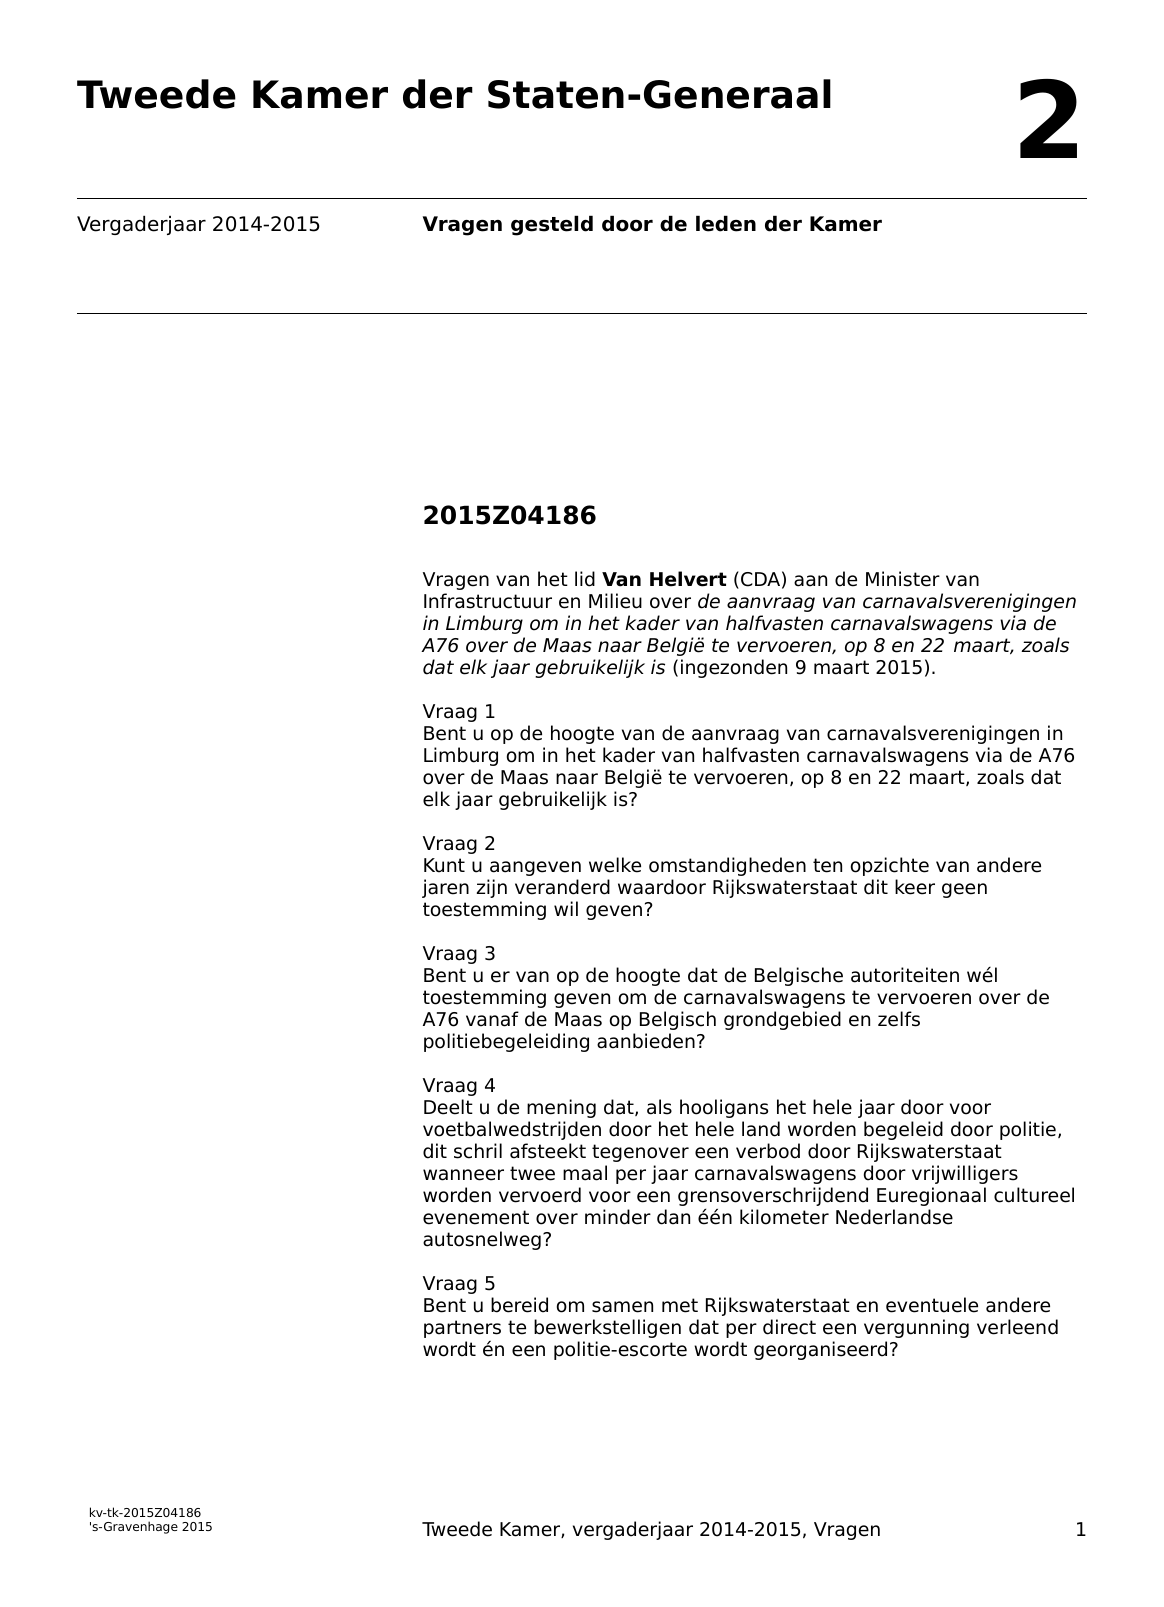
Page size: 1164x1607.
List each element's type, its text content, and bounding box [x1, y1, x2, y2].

table_header 2 [886, 59, 1087, 198]
text 's-Gravenhage 2015 [88, 1520, 323, 1534]
text Vraag 4 [422, 1075, 1087, 1097]
text Bent u op de hoogte van de aanvraag van carnavalsverenigingen in Limburg om in het kader van halfvasten carnavalswagens via de A76 over de Maas naar België te vervoeren, op 8 en 22 maart, zoals dat elk jaar gebruikelijk is? [422, 723, 1087, 811]
text Deelt u de mening dat, als hooligans het hele jaar door voor voetbalwedstrijden door het hele land worden begeleid door politie, dit schril afsteekt tegenover een verbod door Rijkswaterstaat wanneer twee maal per jaar carnavalswagens door vrijwilligers worden vervoerd voor een grensoverschrijdend Euregionaal cultureel evenement over minder dan één kilometer Nederlandse autosnelweg? [422, 1097, 1087, 1251]
table_cell Vragen gesteld door de leden der Kamer [422, 199, 1087, 313]
text Vraag 5 [422, 1273, 1087, 1295]
text 2015Z04186 [422, 501, 1087, 531]
text Vraag 3 [422, 943, 1087, 965]
text Kunt u aangeven welke omstandigheden ten opzichte van andere jaren zijn veranderd waardoor Rijkswaterstaat dit keer geen toestemming wil geven? [422, 855, 1087, 921]
text Bent u bereid om samen met Rijkswaterstaat en eventuele andere partners te bewerkstelligen dat per direct een vergunning verleend wordt én een politie-escorte wordt georganiseerd? [422, 1295, 1087, 1361]
text Vraag 1 [422, 701, 1087, 723]
text Vraag 2 [422, 833, 1087, 855]
text Bent u er van op de hoogte dat de Belgische autoriteiten wél toestemming geven om de carnavalswagens te vervoeren over de A76 vanaf de Maas op Belgisch grondgebied en zelfs politiebegeleiding aanbieden? [422, 965, 1087, 1053]
table_header Tweede Kamer der Staten-Generaal [77, 59, 886, 198]
text Vragen van het lid Van Helvert (CDA) aan de Minister van Infrastructuur en Milieu over de aanvraag van carnavalsverenigingen in Limburg om in het kader van halfvasten carnavalswagens via de A76 over de Maas naar België te vervoeren, op 8 en 22 maart, zoals dat elk jaar gebruikelijk is (ingezonden 9 maart 2015). [422, 569, 1087, 679]
table_cell Vergaderjaar 2014-2015 [77, 199, 422, 313]
text kv-tk-2015Z04186 [88, 1506, 323, 1520]
